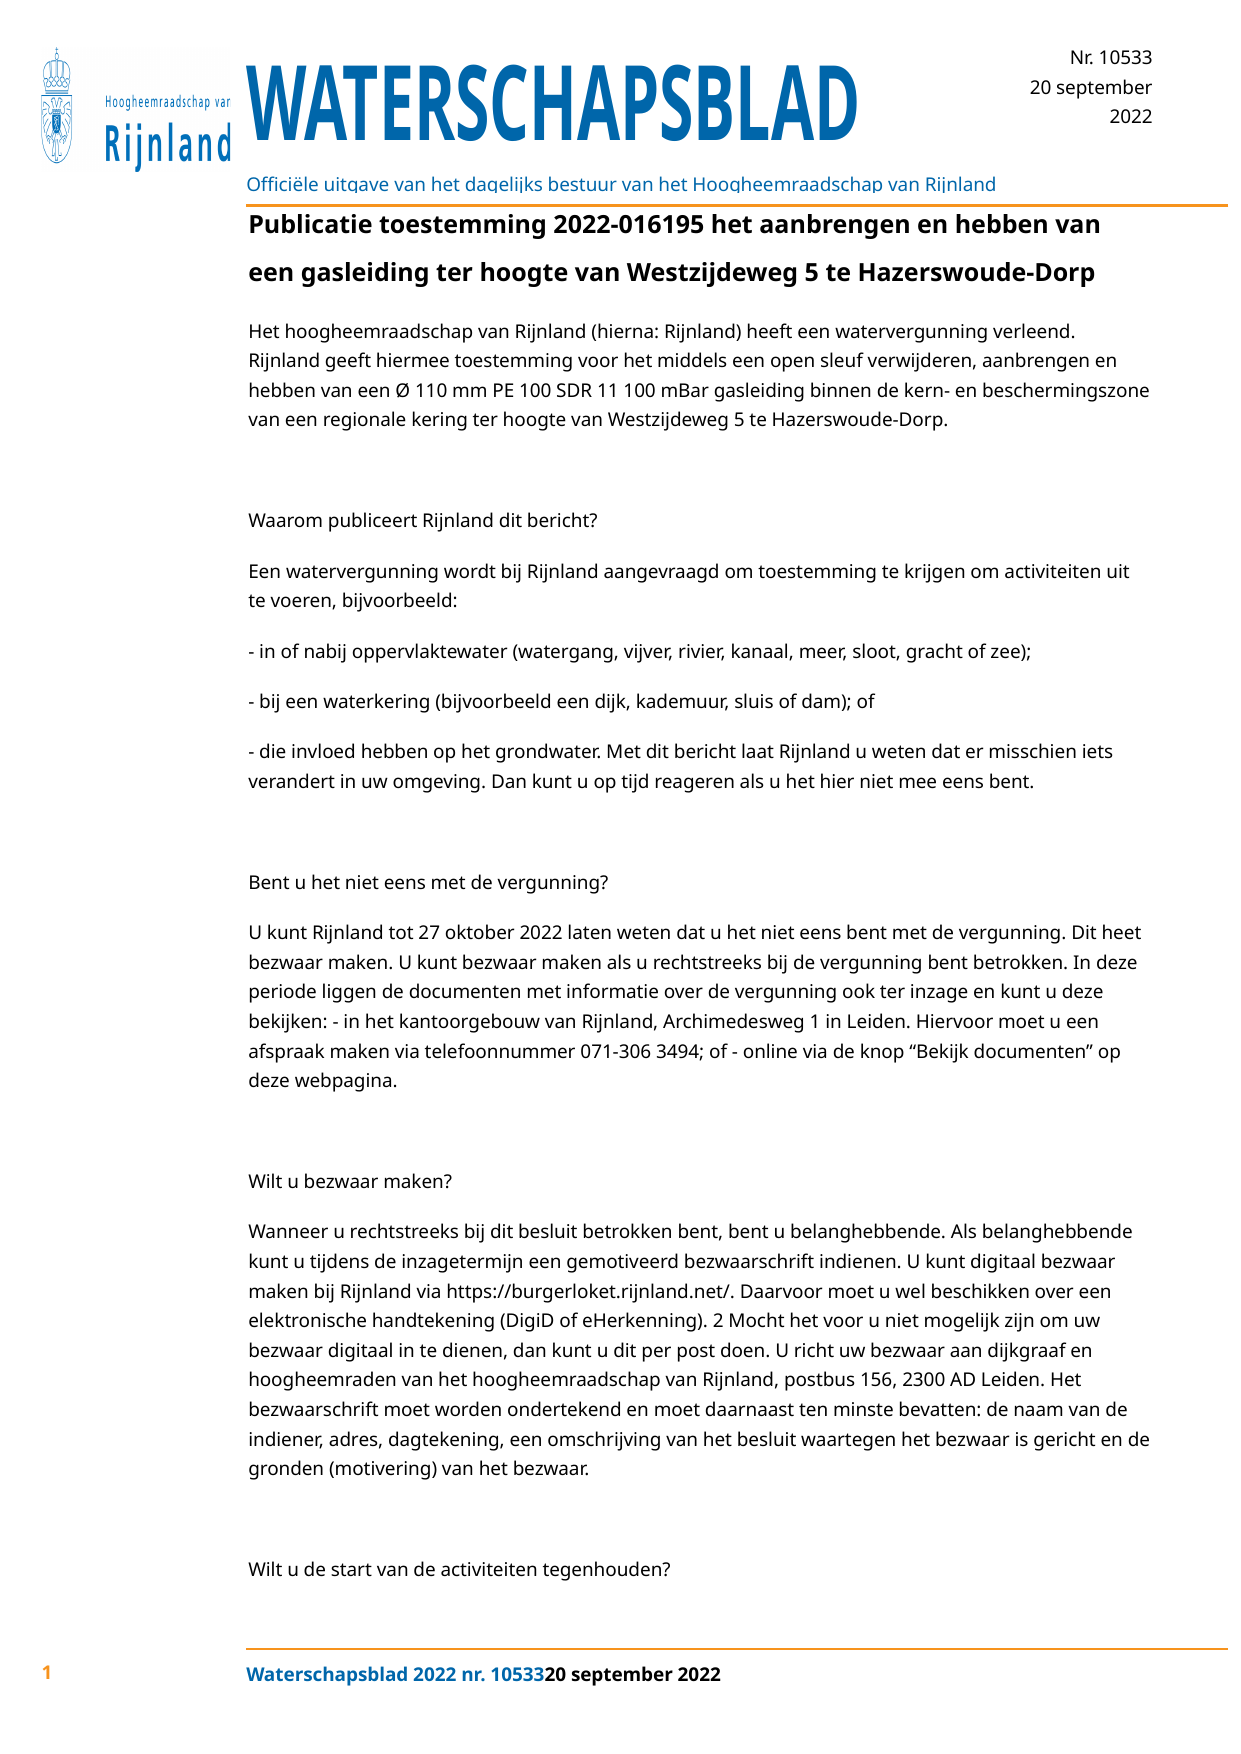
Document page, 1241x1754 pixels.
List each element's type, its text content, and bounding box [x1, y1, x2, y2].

text - die invloed hebben op het grondwater. Met dit bericht laat Rijnland u weten dat er misschien iets verandert in uw omgeving. Dan kunt u op tijd reageren als u het hier niet mee eens bent. [248, 739, 1152, 794]
text Het hoogheemraadschap van Rijnland (hierna: Rijnland) heeft een watervergunning verleend. Rijnland geeft hiermee toestemming voor het middels een open sleuf verwijderen, aanbrengen en hebben van een Ø 110 mm PE 100 SDR 11 100 mBar gasleiding binnen de kern- en beschermingszone van een regionale kering ter hoogte van Westzijdeweg 5 te Hazerswoude-Dorp. [248, 318, 1152, 432]
text Wanneer u rechtstreeks bij dit besluit betrokken bent, bent u belanghebbende. Als belanghebbende kunt u tijdens de inzagetermijn een gemotiveerd bezwaarschrift indienen. U kunt digitaal bezwaar maken bij Rijnland via https://burgerloket.rijnland.net/. Daarvoor moet u wel beschikken over een elektronische handtekening (DigiD of eHerkenning). 2 Mocht het voor u niet mogelijk zijn om uw bezwaar digitaal in te dienen, dan kunt u dit per post doen. U richt uw bezwaar aan dijkgraaf en hoogheemraden van het hoogheemraadschap van Rijnland, postbus 156, 2300 AD Leiden. Het bezwaarschrift moet worden ondertekend en moet daarnaast ten minste bevatten: de naam van de indiener, adres, dagtekening, een omschrijving van het besluit waartegen het bezwaar is gericht en de gronden (motivering) van het bezwaar. [248, 1219, 1152, 1481]
text Publicatie toestemming 2022-016195 het aanbrengen en hebben van een gasleiding ter hoogte van Westzijdeweg 5 te Hazerswoude-Dorp [248, 207, 1152, 288]
text U kunt Rijnland tot 27 oktober 2022 laten weten dat u het niet eens bent met de vergunning. Dit heet bezwaar maken. U kunt bezwaar maken als u rechtstreeks bij de vergunning bent betrokken. In deze periode liggen de documenten met informatie over de vergunning ook ter inzage en kunt u deze bekijken: - in het kantoorgebouw van Rijnland, Archimedesweg 1 in Leiden. Hiervoor moet u een afspraak maken via telefoonnummer 071-306 3494; of - online via de knop “Bekijk documenten” op deze webpagina. [248, 919, 1152, 1093]
text Een watervergunning wordt bij Rijnland aangevraagd om toestemming te krijgen om activiteiten uit te voeren, bijvoorbeeld: [248, 558, 1152, 613]
text Wilt u de start van de activiteiten tegenhouden? [248, 1556, 1152, 1582]
text - bij een waterkering (bijvoorbeeld een dijk, kademuur, sluis of dam); of [248, 688, 1152, 714]
picture [41, 47, 231, 172]
text Wilt u bezwaar maken? [248, 1168, 1152, 1194]
text Waarom publiceert Rijnland dit bericht? [248, 507, 1152, 533]
text Bent u het niet eens met de vergunning? [248, 869, 1152, 895]
text - in of nabij oppervlaktewater (watergang, vijver, rivier, kanaal, meer, sloot, gracht of zee); [248, 638, 1152, 664]
